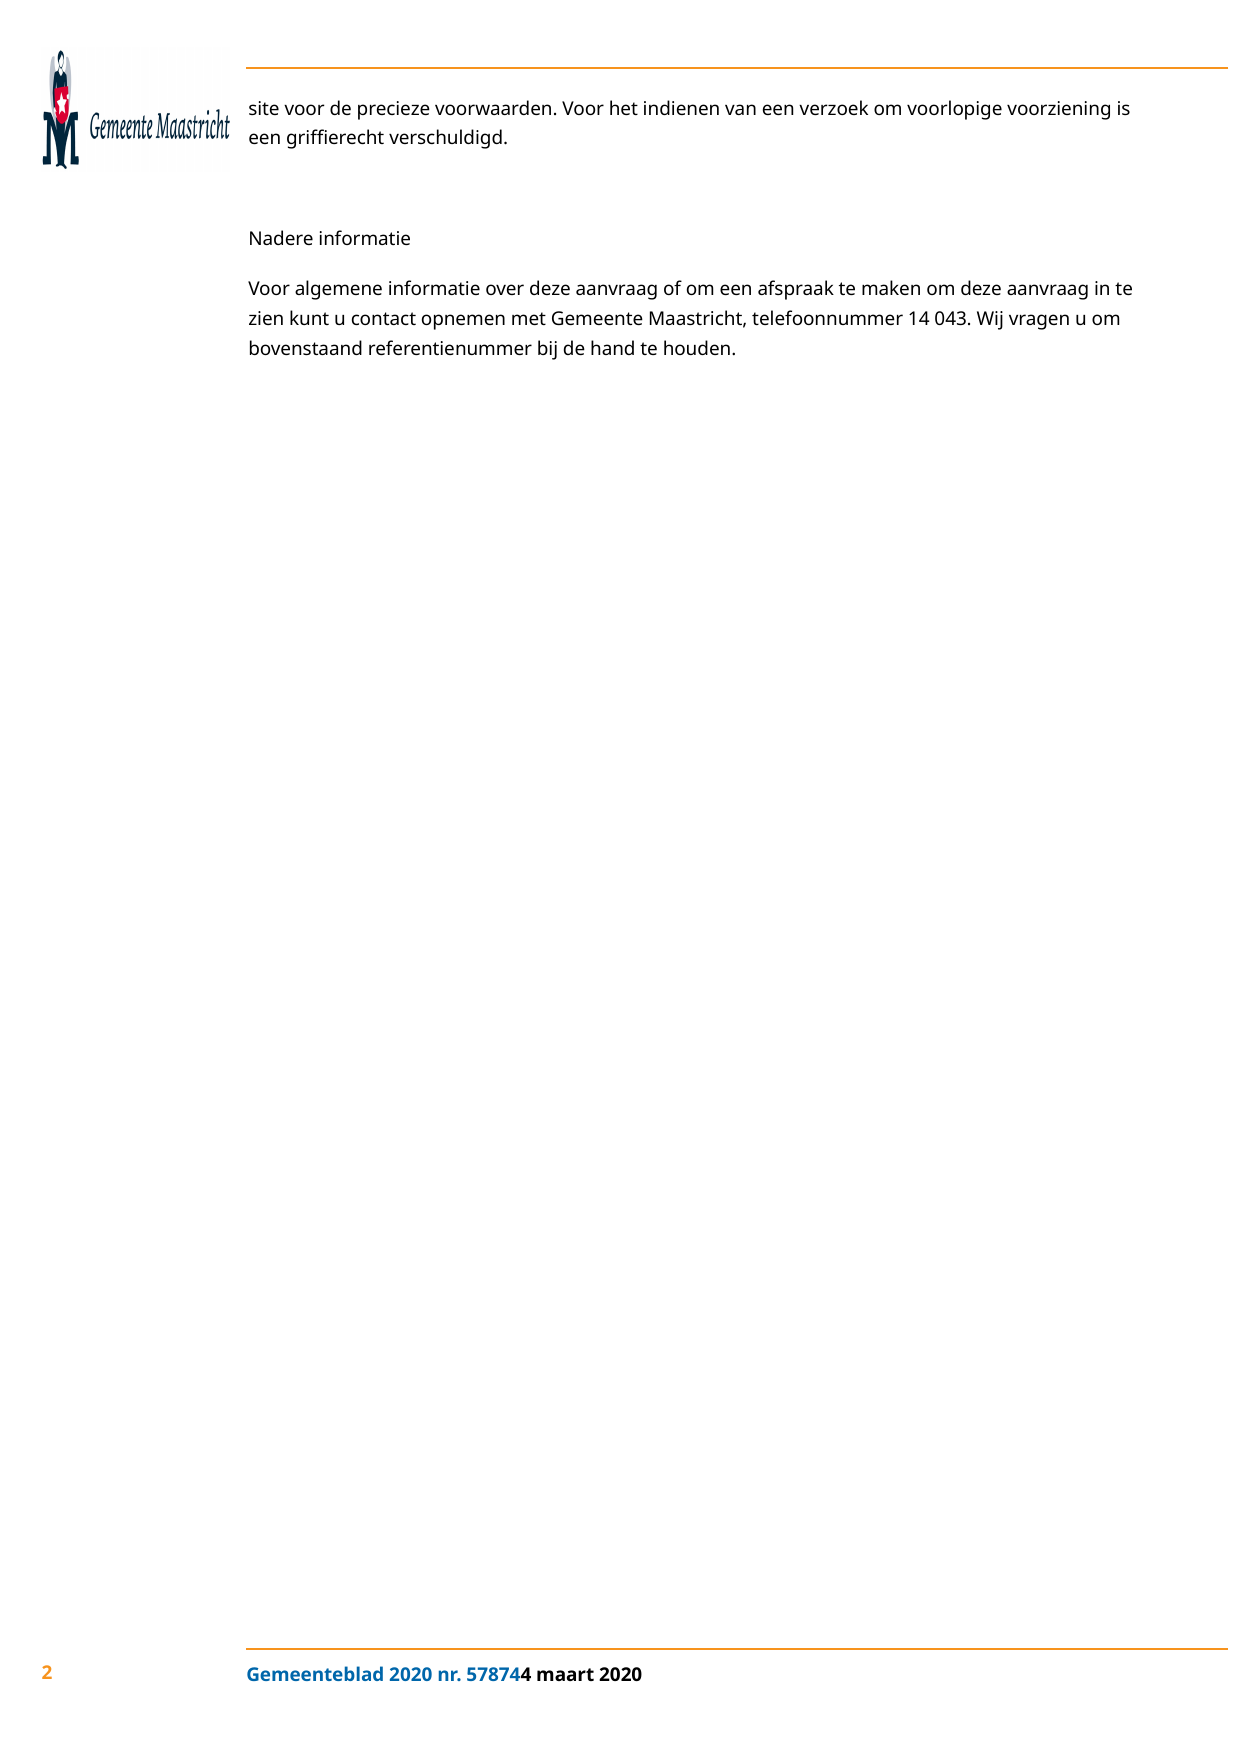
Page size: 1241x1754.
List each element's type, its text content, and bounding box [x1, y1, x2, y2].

picture [41, 47, 231, 172]
text Voor algemene informatie over deze aanvraag of om een afspraak te maken om deze aanvraag in te zien kunt u contact opnemen met Gemeente Maastricht, telefoonnummer 14 043. Wij vragen u om bovenstaand referentienummer bij de hand te houden. [248, 276, 1152, 361]
text site voor de precieze voorwaarden. Voor het indienen van een verzoek om voorlopige voorziening is een griffierecht verschuldigd. [248, 95, 1152, 150]
text Nadere informatie [248, 225, 1152, 251]
